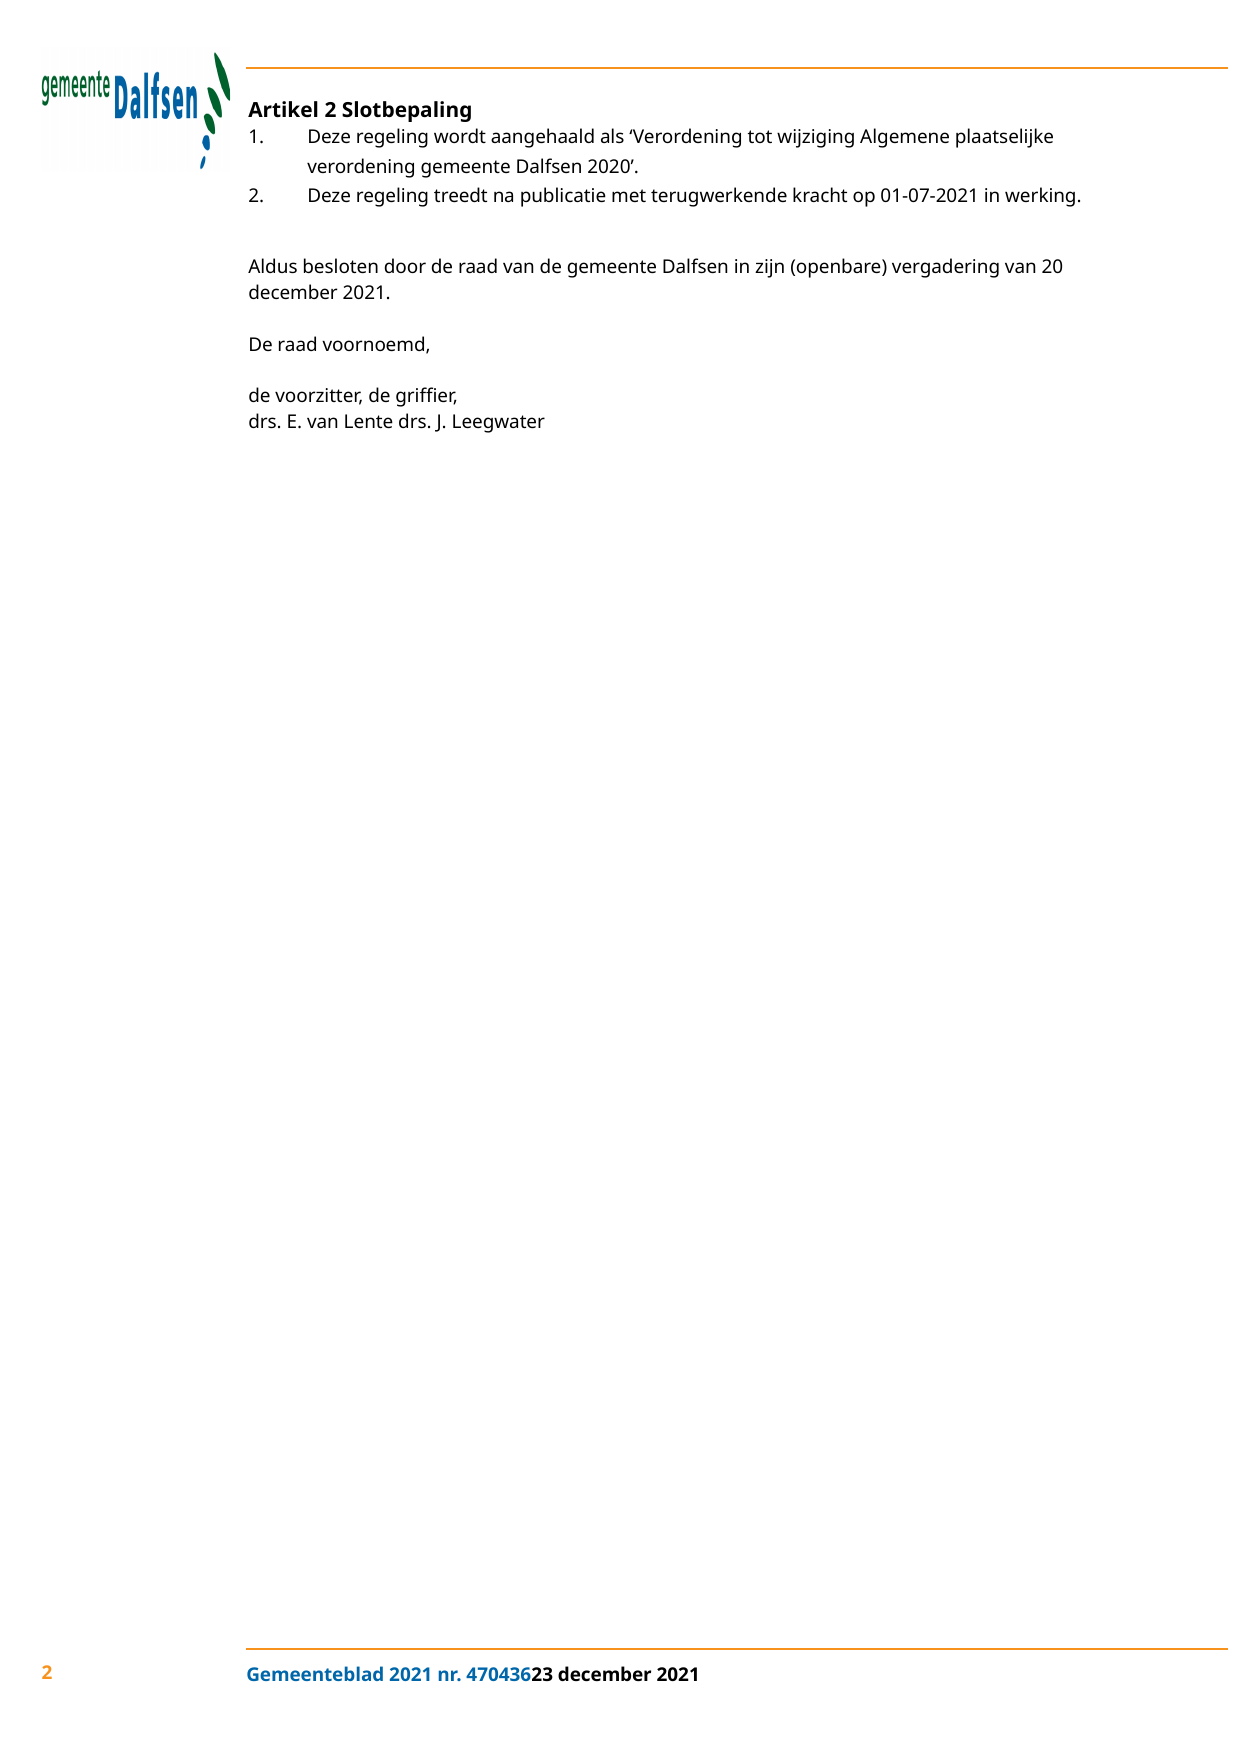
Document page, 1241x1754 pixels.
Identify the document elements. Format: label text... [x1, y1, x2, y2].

list Deze regeling wordt aangehaald als ‘Verordening tot wijziging Algemene plaatselijke verordening gemeente Dalfsen 2020’. [248, 123, 1152, 178]
text De raad voornoemd, [248, 331, 1152, 357]
text Artikel 2 Slotbepaling [248, 95, 1152, 123]
text Aldus besloten door de raad van de gemeente Dalfsen in zijn (openbare) vergadering van 20 december 2021. [248, 254, 1152, 305]
text drs. E. van Lente drs. J. Leegwater [248, 408, 1152, 434]
text de voorzitter, de griffier, [248, 382, 1152, 408]
picture [41, 47, 231, 172]
list Deze regeling treedt na publicatie met terugwerkende kracht op 01-07-2021 in werking. [248, 182, 1152, 208]
